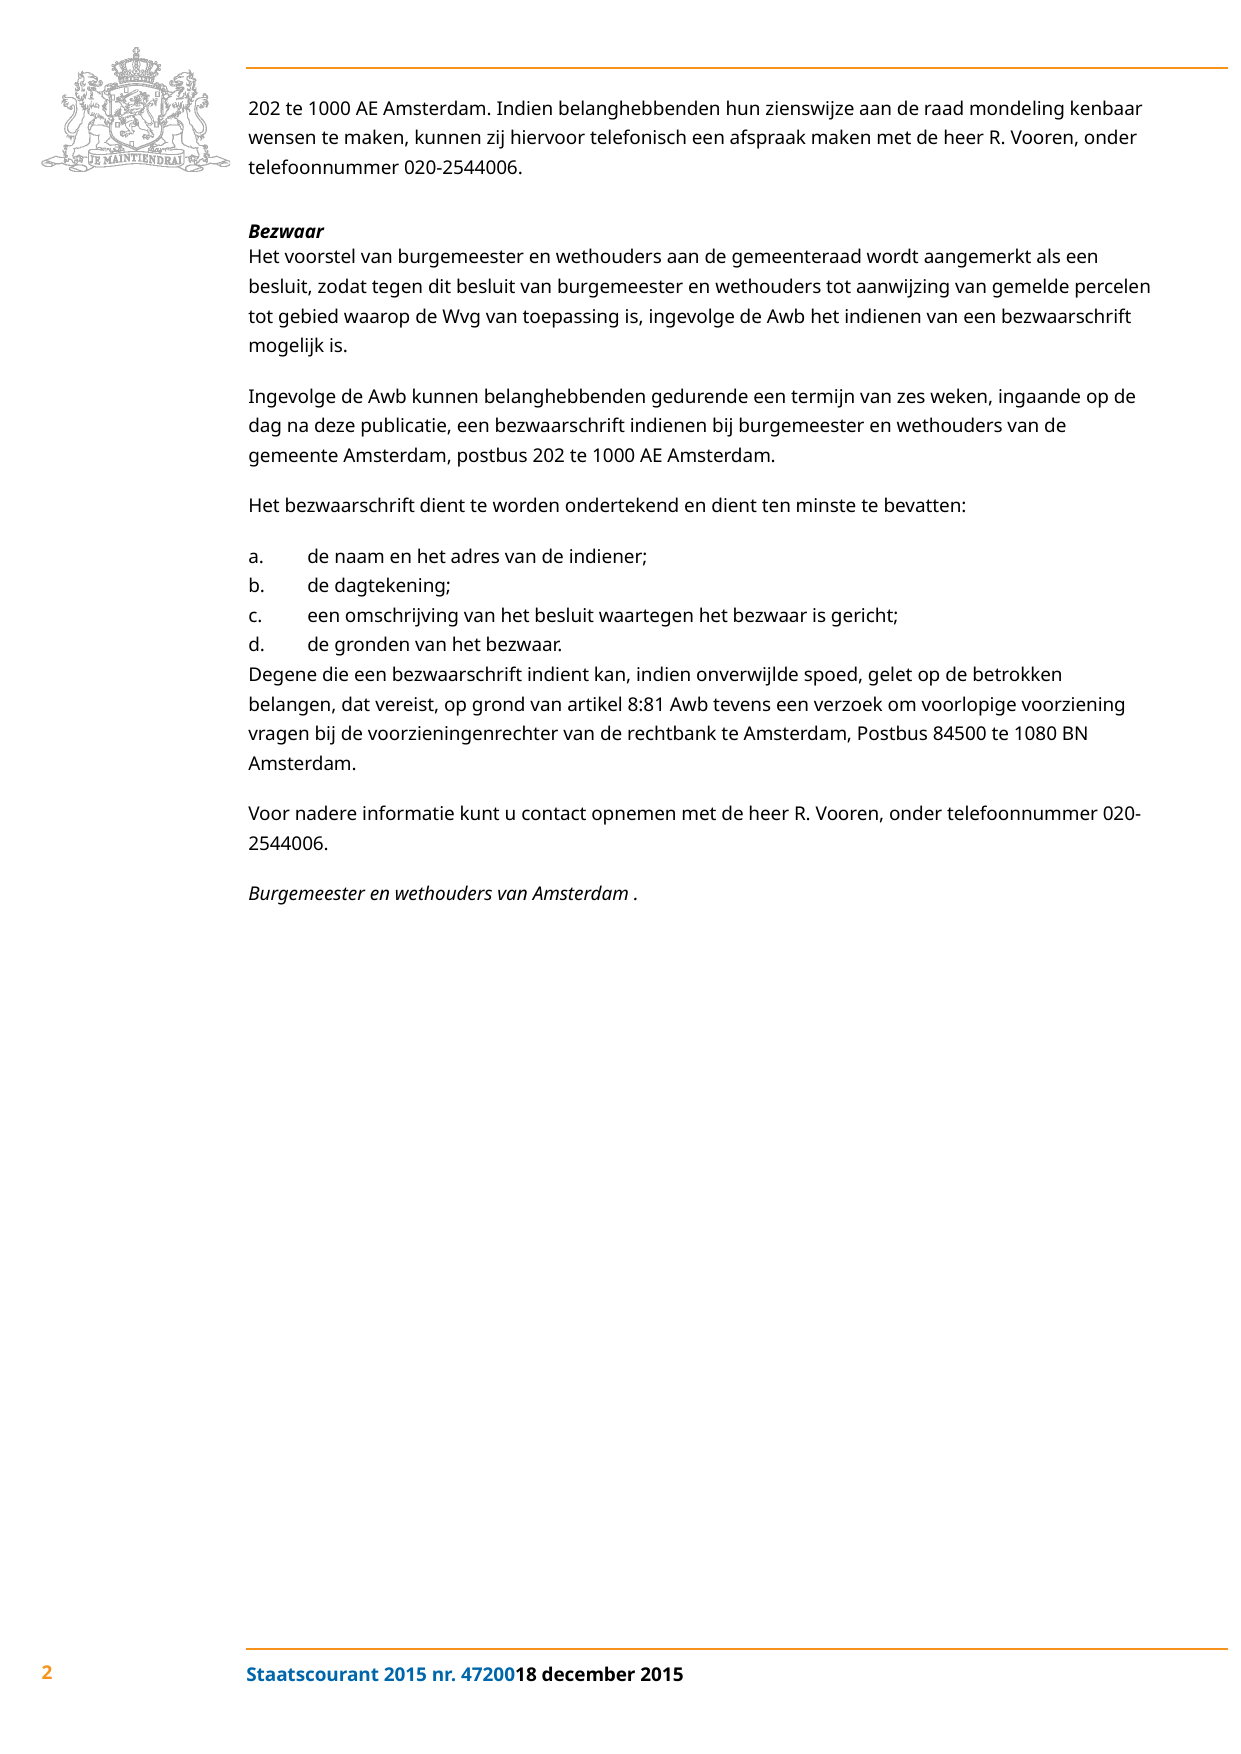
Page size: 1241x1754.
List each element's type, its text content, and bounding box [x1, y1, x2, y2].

list de dagtekening; [248, 572, 1152, 598]
list een omschrijving van het besluit waartegen het bezwaar is gericht; [248, 602, 1152, 628]
picture [41, 47, 231, 172]
text 202 te 1000 AE Amsterdam. Indien belanghebbenden hun zienswijze aan de raad mondeling kenbaar wensen te maken, kunnen zij hiervoor telefonisch een afspraak maken met de heer R. Vooren, onder telefoonnummer 020-2544006. [248, 95, 1152, 180]
text Ingevolge de Awb kunnen belanghebbenden gedurende een termijn van zes weken, ingaande op de dag na deze publicatie, een bezwaarschrift indienen bij burgemeester en wethouders van de gemeente Amsterdam, postbus 202 te 1000 AE Amsterdam. [248, 383, 1152, 468]
text Het voorstel van burgemeester en wethouders aan de gemeenteraad wordt aangemerkt als een besluit, zodat tegen dit besluit van burgemeester en wethouders tot aanwijzing van gemelde percelen tot gebied waarop de Wvg van toepassing is, ingevolge de Awb het indienen van een bezwaarschrift mogelijk is. [248, 244, 1152, 358]
text Burgemeester en wethouders van Amsterdam . [248, 880, 1152, 906]
text Voor nadere informatie kunt u contact opnemen met de heer R. Vooren, onder telefoonnummer 020-2544006. [248, 800, 1152, 856]
text Het bezwaarschrift dient te worden ondertekend en dient ten minste te bevatten: [248, 492, 1152, 518]
list de gronden van het bezwaar. [248, 632, 1152, 657]
list de naam en het adres van de indiener; [248, 543, 1152, 568]
text Bezwaar [248, 218, 1152, 244]
text Degene die een bezwaarschrift indient kan, indien onverwijlde spoed, gelet op de betrokken belangen, dat vereist, op grond van artikel 8:81 Awb tevens een verzoek om voorlopige voorziening vragen bij de voorzieningenrechter van de rechtbank te Amsterdam, Postbus 84500 te 1080 BN Amsterdam. [248, 661, 1152, 776]
